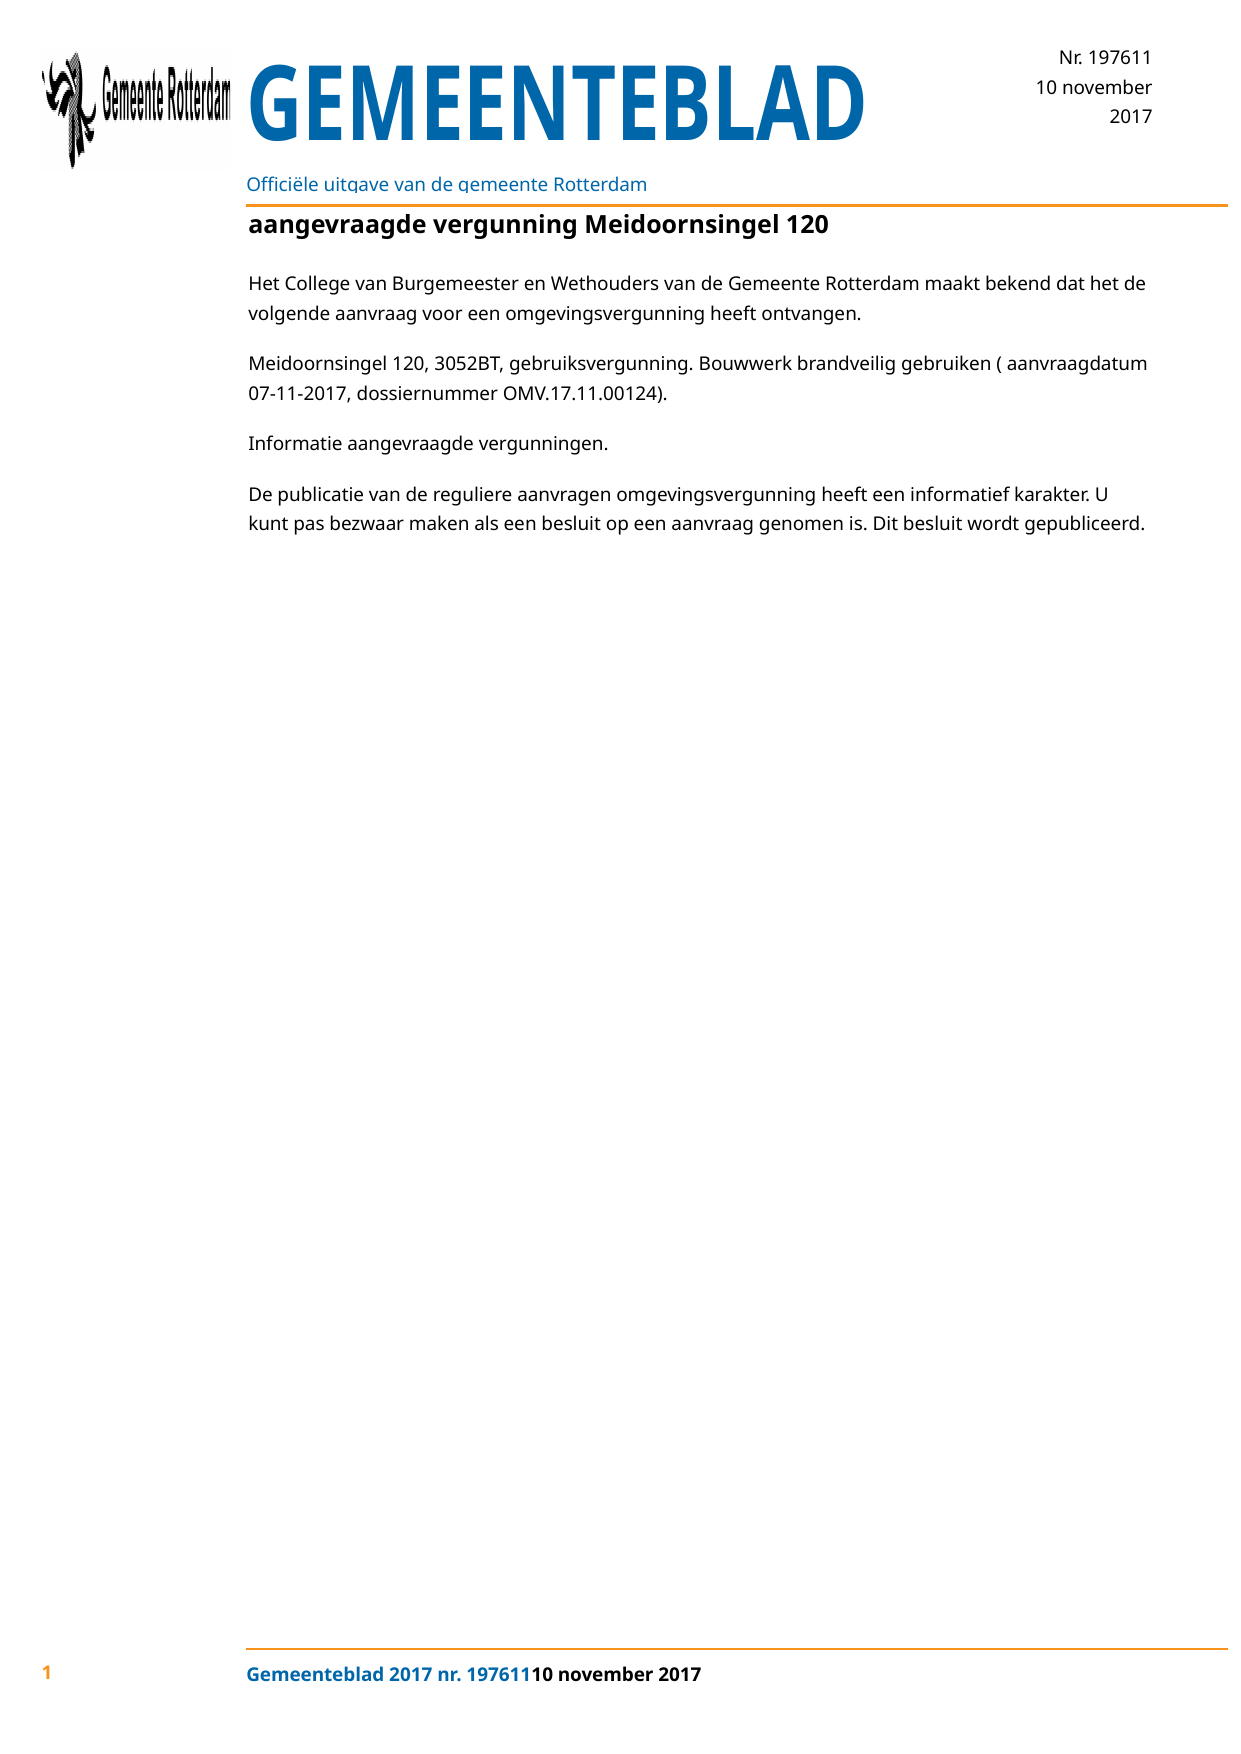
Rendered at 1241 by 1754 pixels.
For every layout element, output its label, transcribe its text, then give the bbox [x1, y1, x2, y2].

text De publicatie van de reguliere aanvragen omgevingsvergunning heeft een informatief karakter. U kunt pas bezwaar maken als een besluit op een aanvraag genomen is. Dit besluit wordt gepubliceerd. [248, 481, 1152, 536]
text aangevraagde vergunning Meidoornsingel 120 [248, 207, 1152, 241]
text Informatie aangevraagde vergunningen. [248, 430, 1152, 456]
text Het College van Burgemeester en Wethouders van de Gemeente Rotterdam maakt bekend dat het de volgende aanvraag voor een omgevingsvergunning heeft ontvangen. [248, 270, 1152, 326]
picture [41, 47, 231, 172]
text Meidoornsingel 120, 3052BT, gebruiksvergunning. Bouwwerk brandveilig gebruiken ( aanvraagdatum 07-11-2017, dossiernummer OMV.17.11.00124). [248, 350, 1152, 406]
